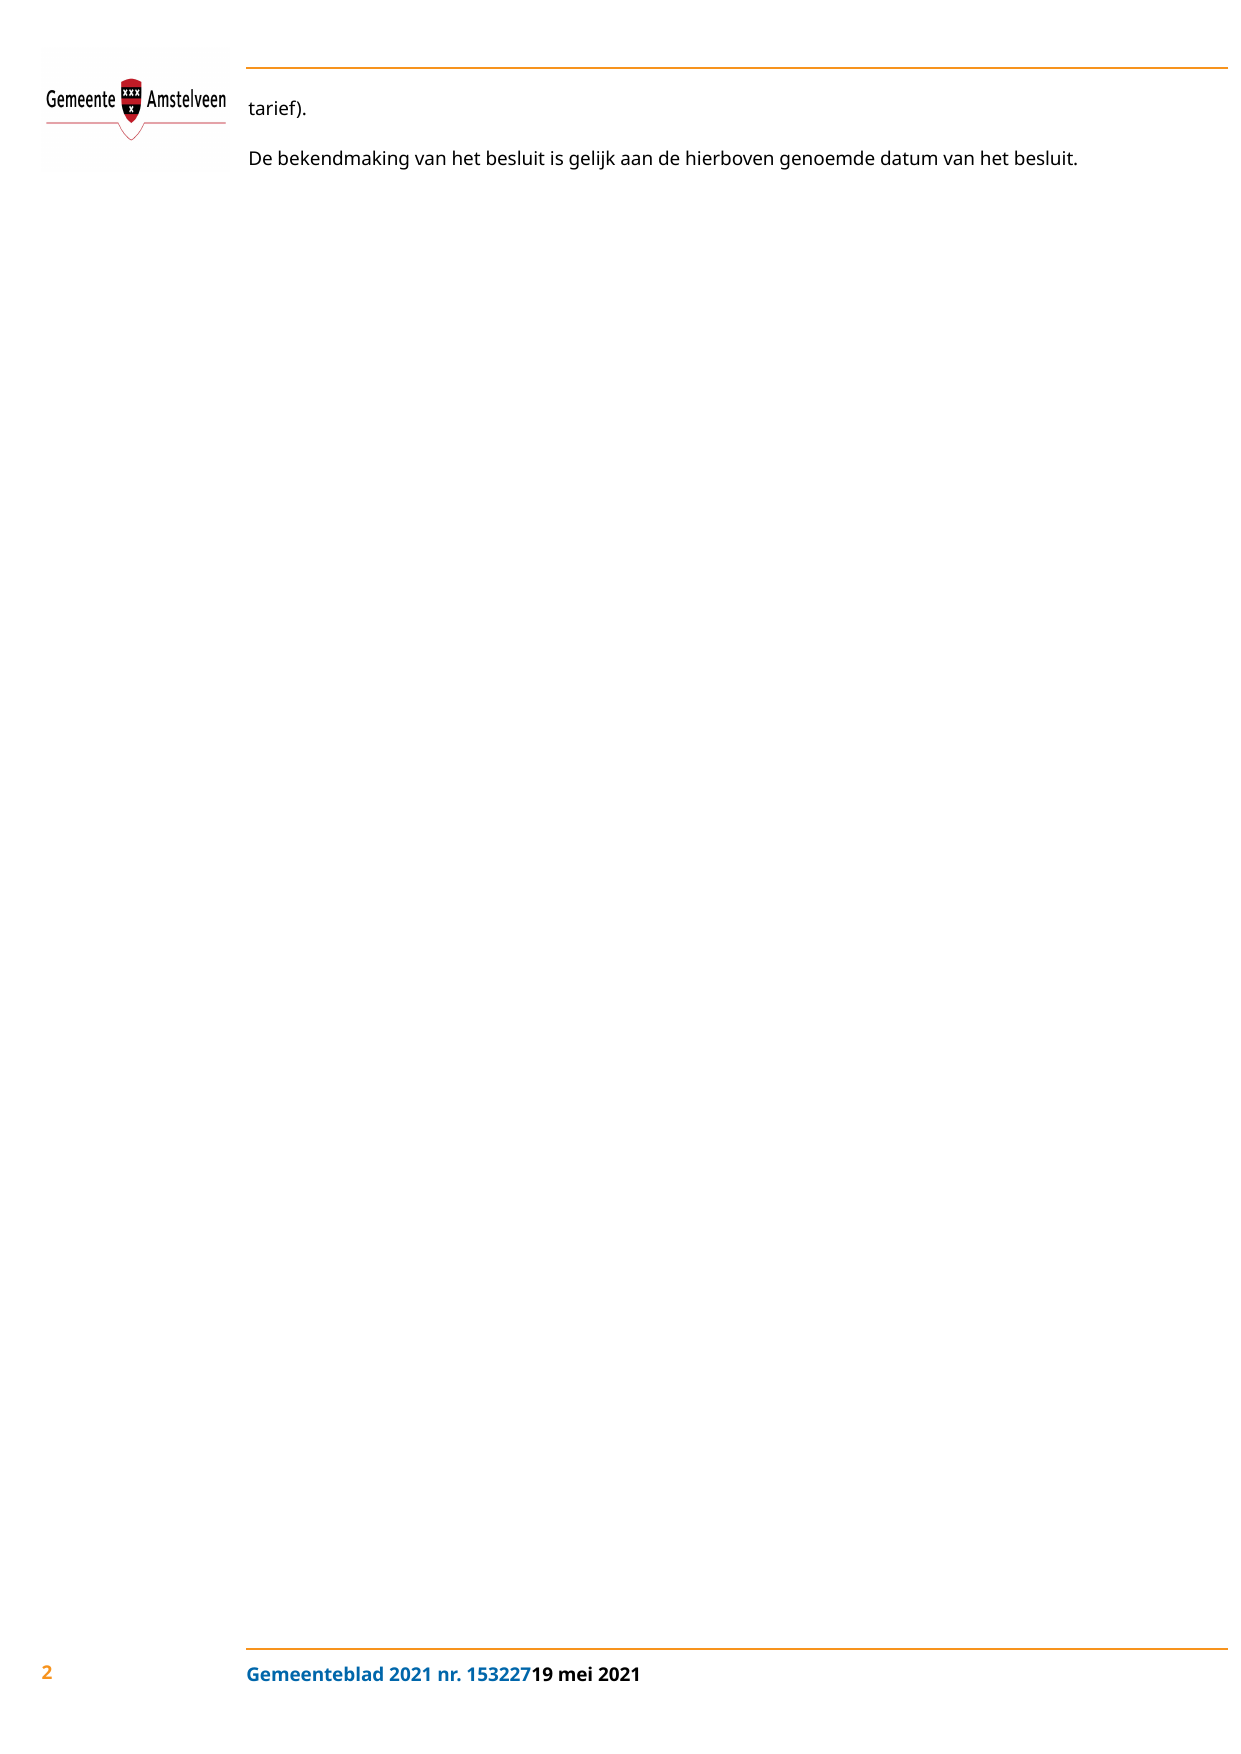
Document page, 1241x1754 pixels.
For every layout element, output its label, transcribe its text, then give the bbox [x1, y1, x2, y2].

text De bekendmaking van het besluit is gelijk aan de hierboven genoemde datum van het besluit. [248, 145, 1152, 171]
text tarief). [248, 95, 1152, 121]
picture [41, 47, 231, 172]
